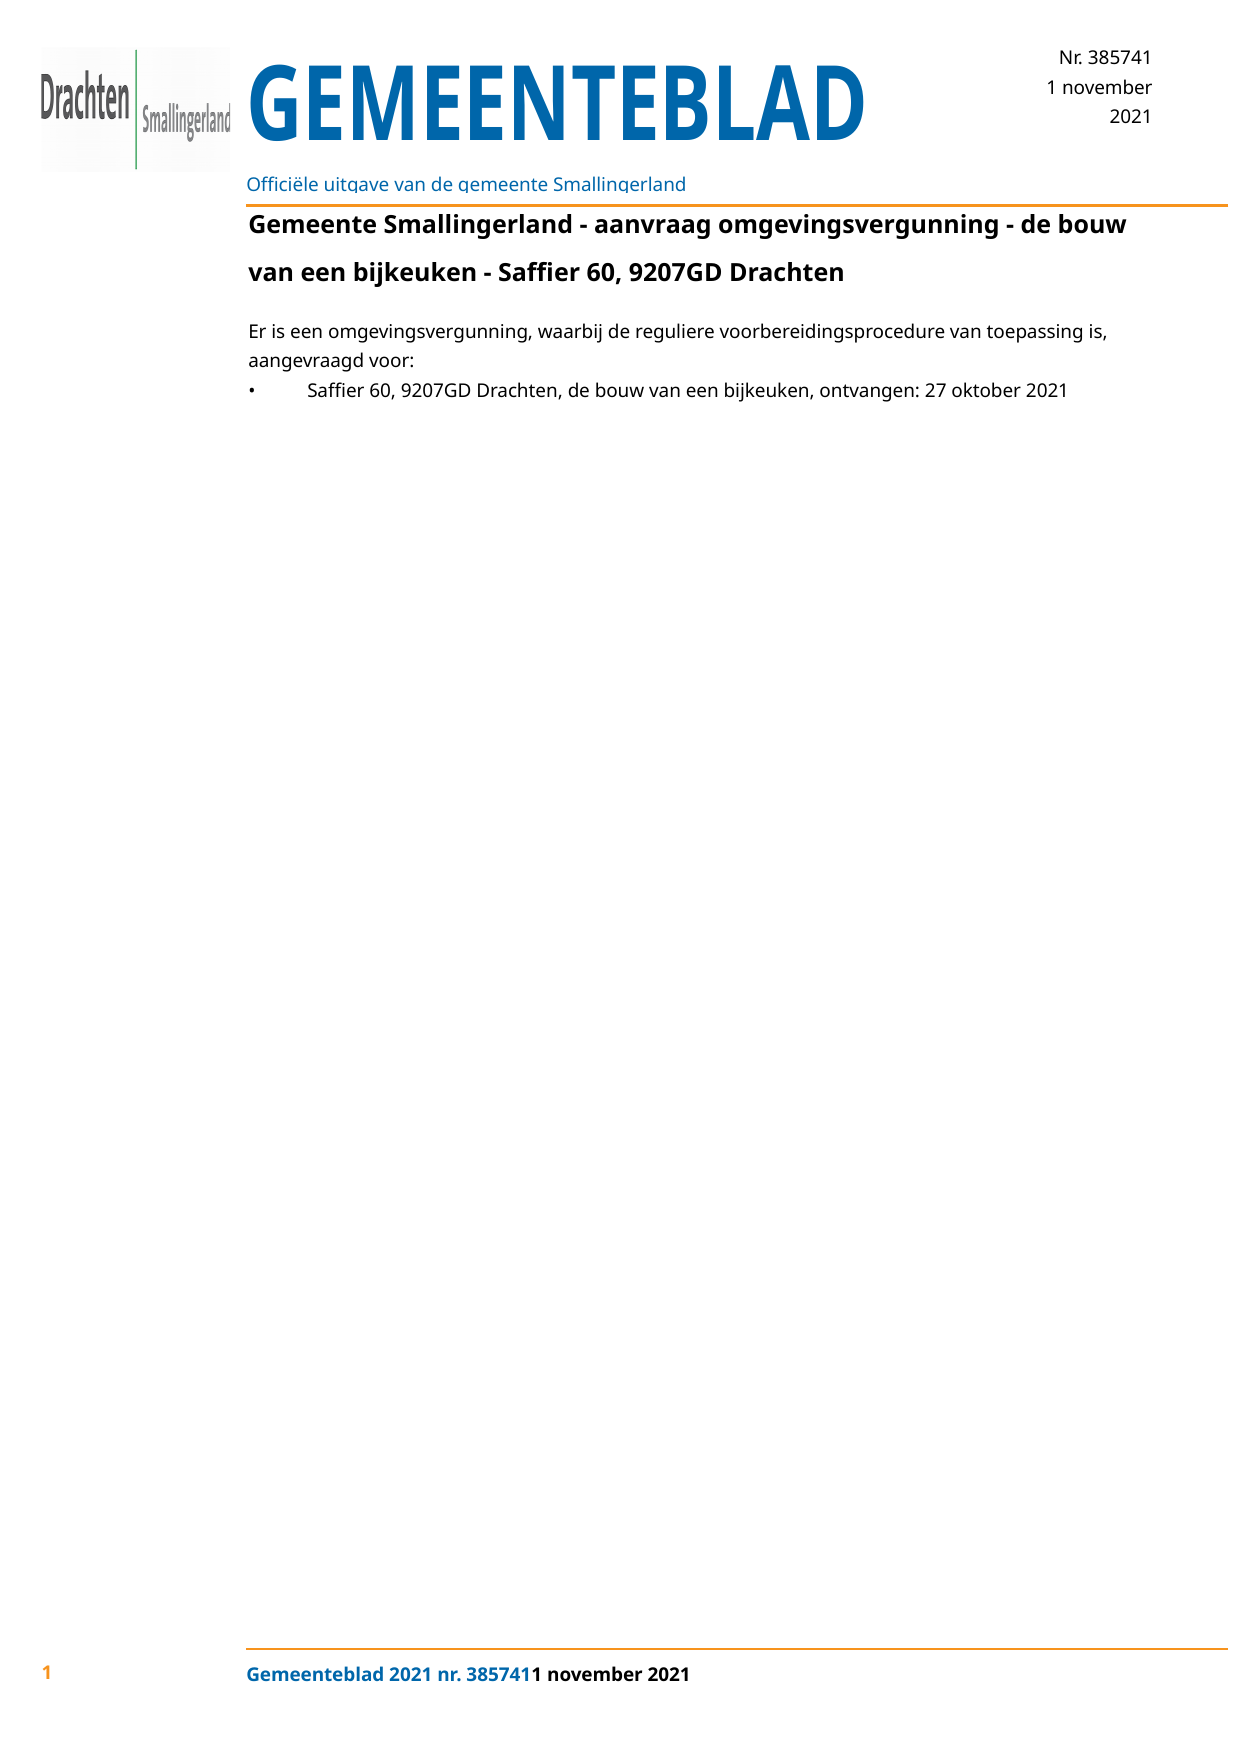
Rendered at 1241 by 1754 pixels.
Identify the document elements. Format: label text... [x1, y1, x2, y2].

picture [41, 47, 231, 172]
text Gemeente Smallingerland - aanvraag omgevingsvergunning - de bouw van een bijkeuken - Saffier 60, 9207GD Drachten [248, 207, 1152, 288]
text Er is een omgevingsvergunning, waarbij de reguliere voorbereidingsprocedure van toepassing is, aangevraagd voor: [248, 318, 1152, 373]
list Saffier 60, 9207GD Drachten, de bouw van een bijkeuken, ontvangen: 27 oktober 2021 [248, 377, 1152, 403]
